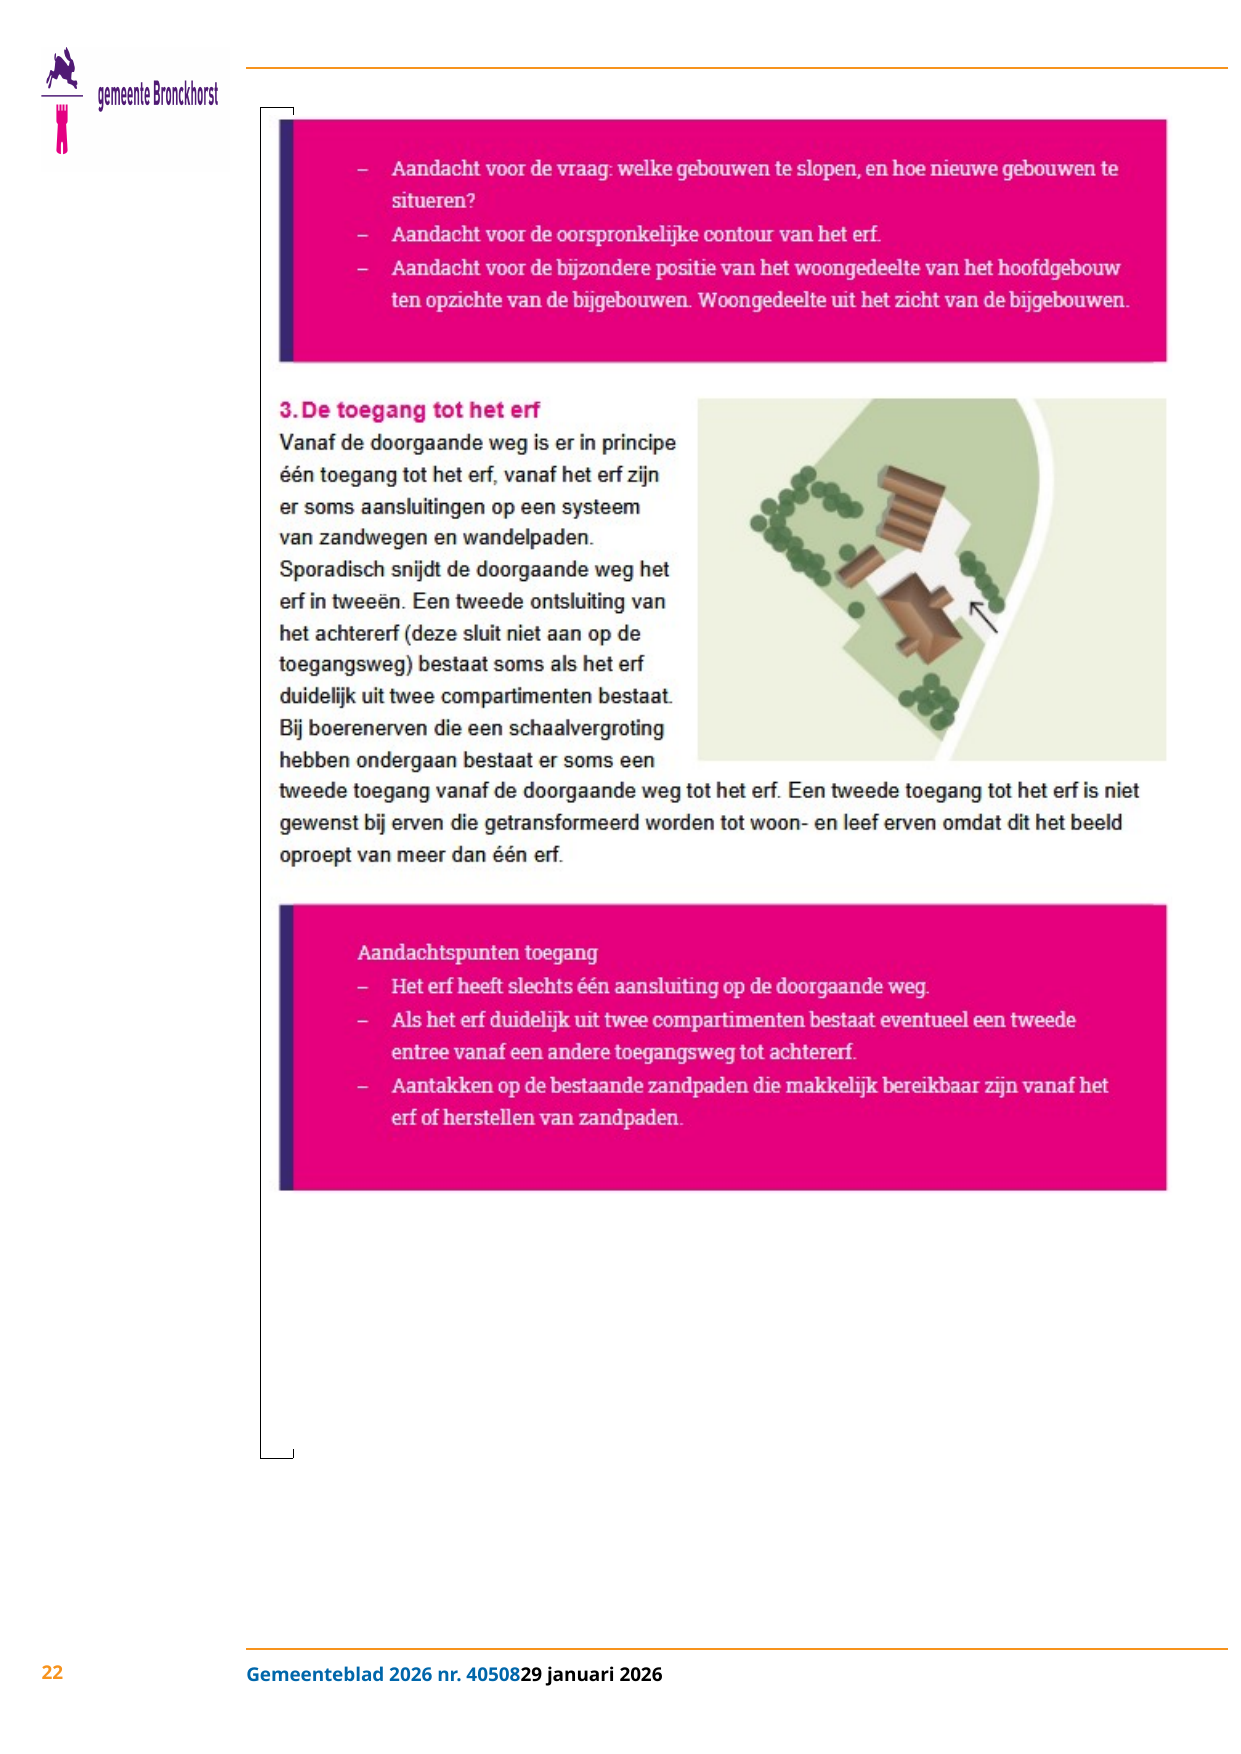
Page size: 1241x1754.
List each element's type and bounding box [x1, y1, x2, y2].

picture [41, 47, 231, 172]
picture [268, 115, 1173, 1449]
